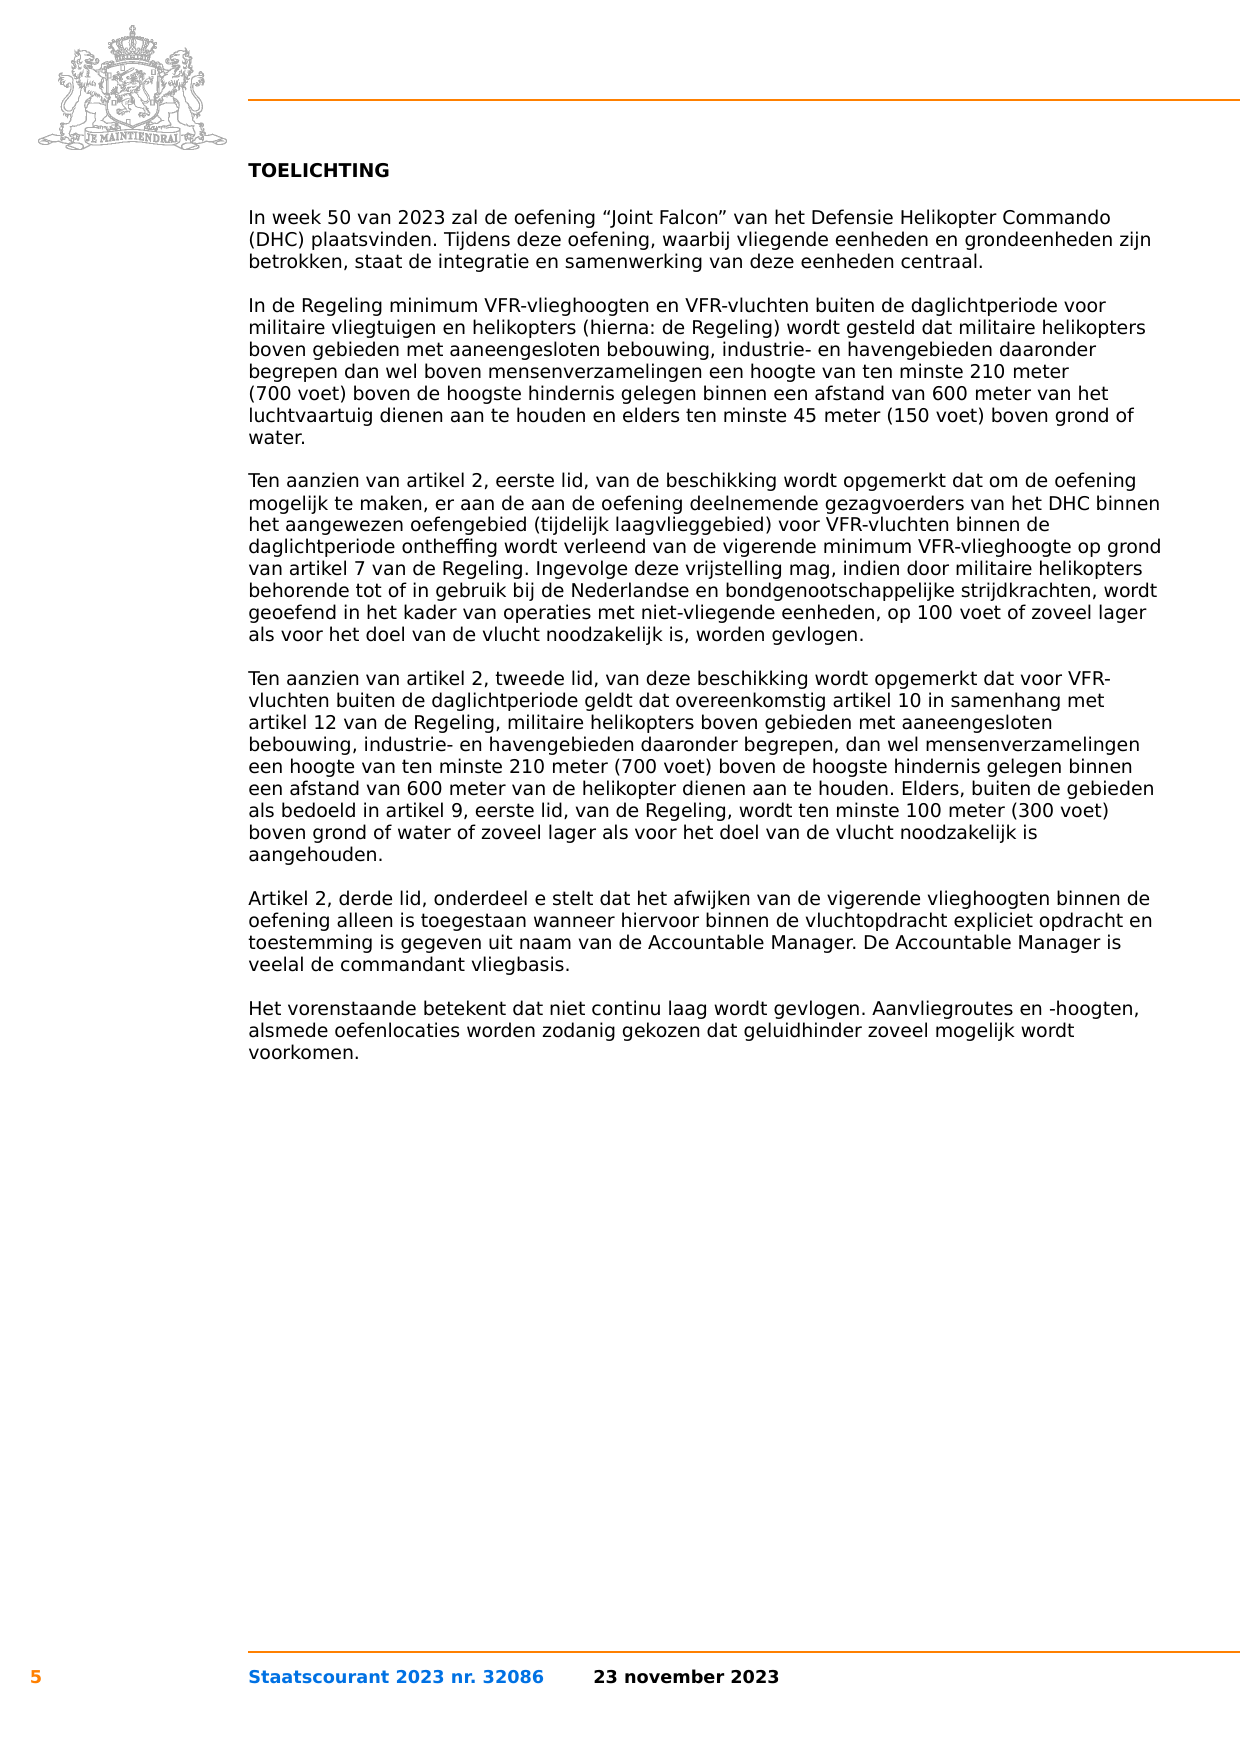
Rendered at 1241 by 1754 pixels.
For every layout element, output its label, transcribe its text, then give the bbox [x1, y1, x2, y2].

subtitle TOELICHTING [248, 160, 1163, 182]
text In de Regeling minimum VFR-vlieghoogten en VFR-vluchten buiten de daglichtperiode voor militaire vliegtuigen en helikopters (hierna: de Regeling) wordt gesteld dat militaire helikopters boven gebieden met aaneengesloten bebouwing, industrie- en havengebieden daaronder begrepen dan wel boven mensenverzamelingen een hoogte van ten minste 210 meter (700 voet) boven de hoogste hindernis gelegen binnen een afstand van 600 meter van het luchtvaartuig dienen aan te houden en elders ten minste 45 meter (150 voet) boven grond of water. [248, 295, 1163, 448]
text Het vorenstaande betekent dat niet continu laag wordt gevlogen. Aanvliegroutes en -hoogten, alsmede oefenlocaties worden zodanig gekozen dat geluidhinder zoveel mogelijk wordt voorkomen. [248, 998, 1163, 1063]
text Ten aanzien van artikel 2, eerste lid, van de beschikking wordt opgemerkt dat om de oefening mogelijk te maken, er aan de aan de oefening deelnemende gezagvoerders van het DHC binnen het aangewezen oefengebied (tijdelijk laagvlieggebied) voor VFR-vluchten binnen de daglichtperiode ontheffing wordt verleend van de vigerende minimum VFR-vlieghoogte op grond van artikel 7 van de Regeling. Ingevolge deze vrijstelling mag, indien door militaire helikopters behorende tot of in gebruik bij de Nederlandse en bondgenootschappelijke strijdkrachten, wordt geoefend in het kader van operaties met niet-vliegende eenheden, op 100 voet of zoveel lager als voor het doel van de vlucht noodzakelijk is, worden gevlogen. [248, 470, 1163, 646]
text In week 50 van 2023 zal de oefening “Joint Falcon” van het Defensie Helikopter Commando (DHC) plaatsvinden. Tijdens deze oefening, waarbij vliegende eenheden en grondeenheden zijn betrokken, staat de integratie en samenwerking van deze eenheden centraal. [248, 207, 1163, 273]
text Ten aanzien van artikel 2, tweede lid, van deze beschikking wordt opgemerkt dat voor VFR-vluchten buiten de daglichtperiode geldt dat overeenkomstig artikel 10 in samenhang met artikel 12 van de Regeling, militaire helikopters boven gebieden met aaneengesloten bebouwing, industrie- en havengebieden daaronder begrepen, dan wel mensenverzamelingen een hoogte van ten minste 210 meter (700 voet) boven de hoogste hindernis gelegen binnen een afstand van 600 meter van de helikopter dienen aan te houden. Elders, buiten de gebieden als bedoeld in artikel 9, eerste lid, van de Regeling, wordt ten minste 100 meter (300 voet) boven grond of water of zoveel lager als voor het doel van de vlucht noodzakelijk is aangehouden. [248, 668, 1163, 866]
text Artikel 2, derde lid, onderdeel e stelt dat het afwijken van de vigerende vlieghoogten binnen de oefening alleen is toegestaan wanneer hiervoor binnen de vluchtopdracht expliciet opdracht en toestemming is gegeven uit naam van de Accountable Manager. De Accountable Manager is veelal de commandant vliegbasis. [248, 888, 1163, 976]
picture [38, 25, 227, 150]
